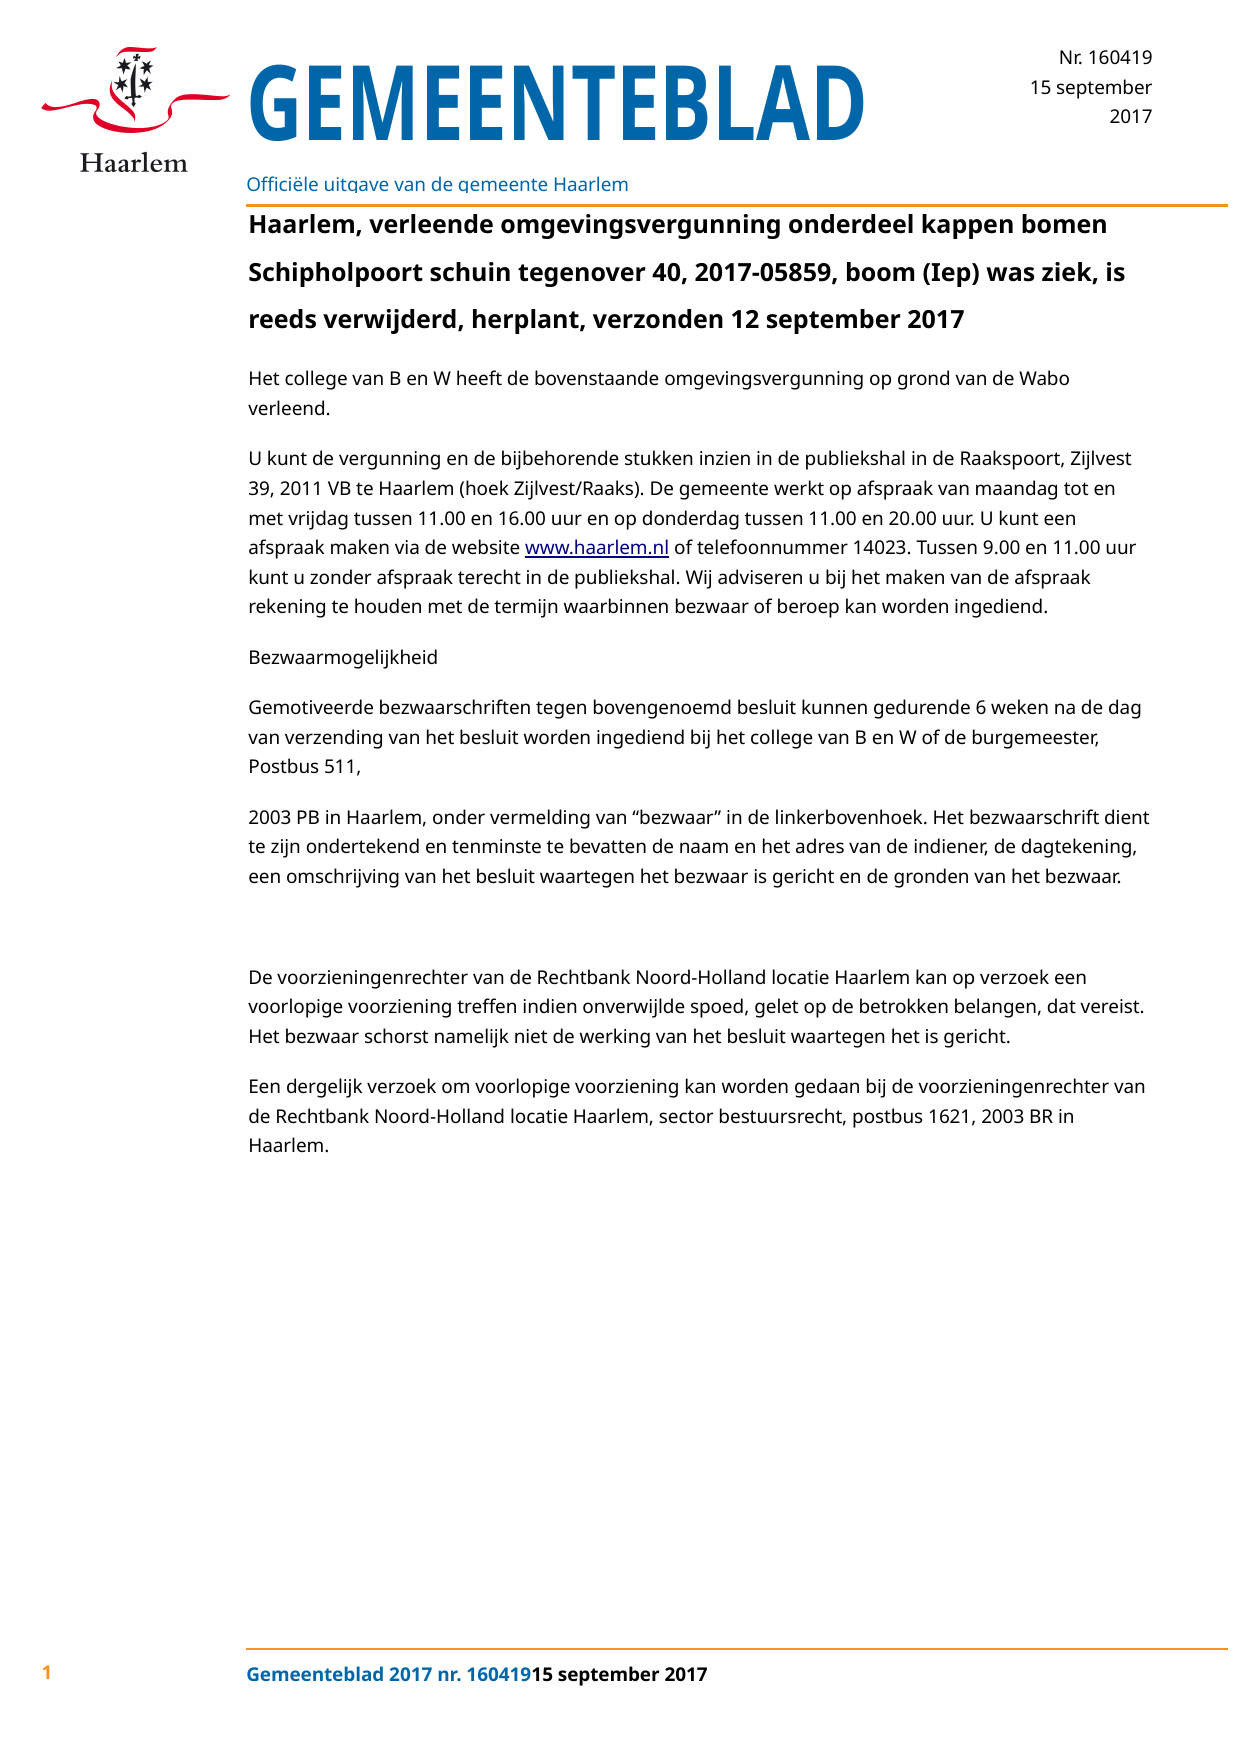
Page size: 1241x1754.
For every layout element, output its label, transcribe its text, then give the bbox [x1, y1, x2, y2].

text Haarlem, verleende omgevingsvergunning onderdeel kappen bomen Schipholpoort schuin tegenover 40, 2017-05859, boom (Iep) was ziek, is reeds verwijderd, herplant, verzonden 12 september 2017 [248, 207, 1152, 336]
text Het college van B en W heeft de bovenstaande omgevingsvergunning op grond van de Wabo verleend. [248, 366, 1152, 421]
text 2003 PB in Haarlem, onder vermelding van “bezwaar” in de linkerbovenhoek. Het bezwaarschrift dient te zijn ondertekend en tenminste te bevatten de naam en het adres van de indiener, de dagtekening, een omschrijving van het besluit waartegen het bezwaar is gericht en de gronden van het bezwaar. [248, 804, 1152, 889]
text Gemotiveerde bezwaarschriften tegen bovengenoemd besluit kunnen gedurende 6 weken na de dag van verzending van het besluit worden ingediend bij het college van B en W of de burgemeester, Postbus 511, [248, 694, 1152, 779]
text De voorzieningenrechter van de Rechtbank Noord-Holland locatie Haarlem kan op verzoek een voorlopige voorziening treffen indien onverwijlde spoed, gelet op de betrokken belangen, dat vereist. Het bezwaar schorst namelijk niet de werking van het besluit waartegen het is gericht. [248, 964, 1152, 1049]
text Een dergelijk verzoek om voorlopige voorziening kan worden gedaan bij de voorzieningenrechter van de Rechtbank Noord-Holland locatie Haarlem, sector bestuursrecht, postbus 1621, 2003 BR in Haarlem. [248, 1073, 1152, 1158]
text U kunt de vergunning en de bijbehorende stukken inzien in de publiekshal in de Raakspoort, Zijlvest 39, 2011 VB te Haarlem (hoek Zijlvest/Raaks). De gemeente werkt op afspraak van maandag tot en met vrijdag tussen 11.00 en 16.00 uur en op donderdag tussen 11.00 en 20.00 uur. U kunt een afspraak maken via de website www.haarlem.nl of telefoonnummer 14023. Tussen 9.00 en 11.00 uur kunt u zonder afspraak terecht in de publiekshal. Wij adviseren u bij het maken van de afspraak rekening te houden met de termijn waarbinnen bezwaar of beroep kan worden ingediend. [248, 446, 1152, 619]
text Bezwaarmogelijkheid [248, 644, 1152, 669]
picture [41, 47, 231, 172]
